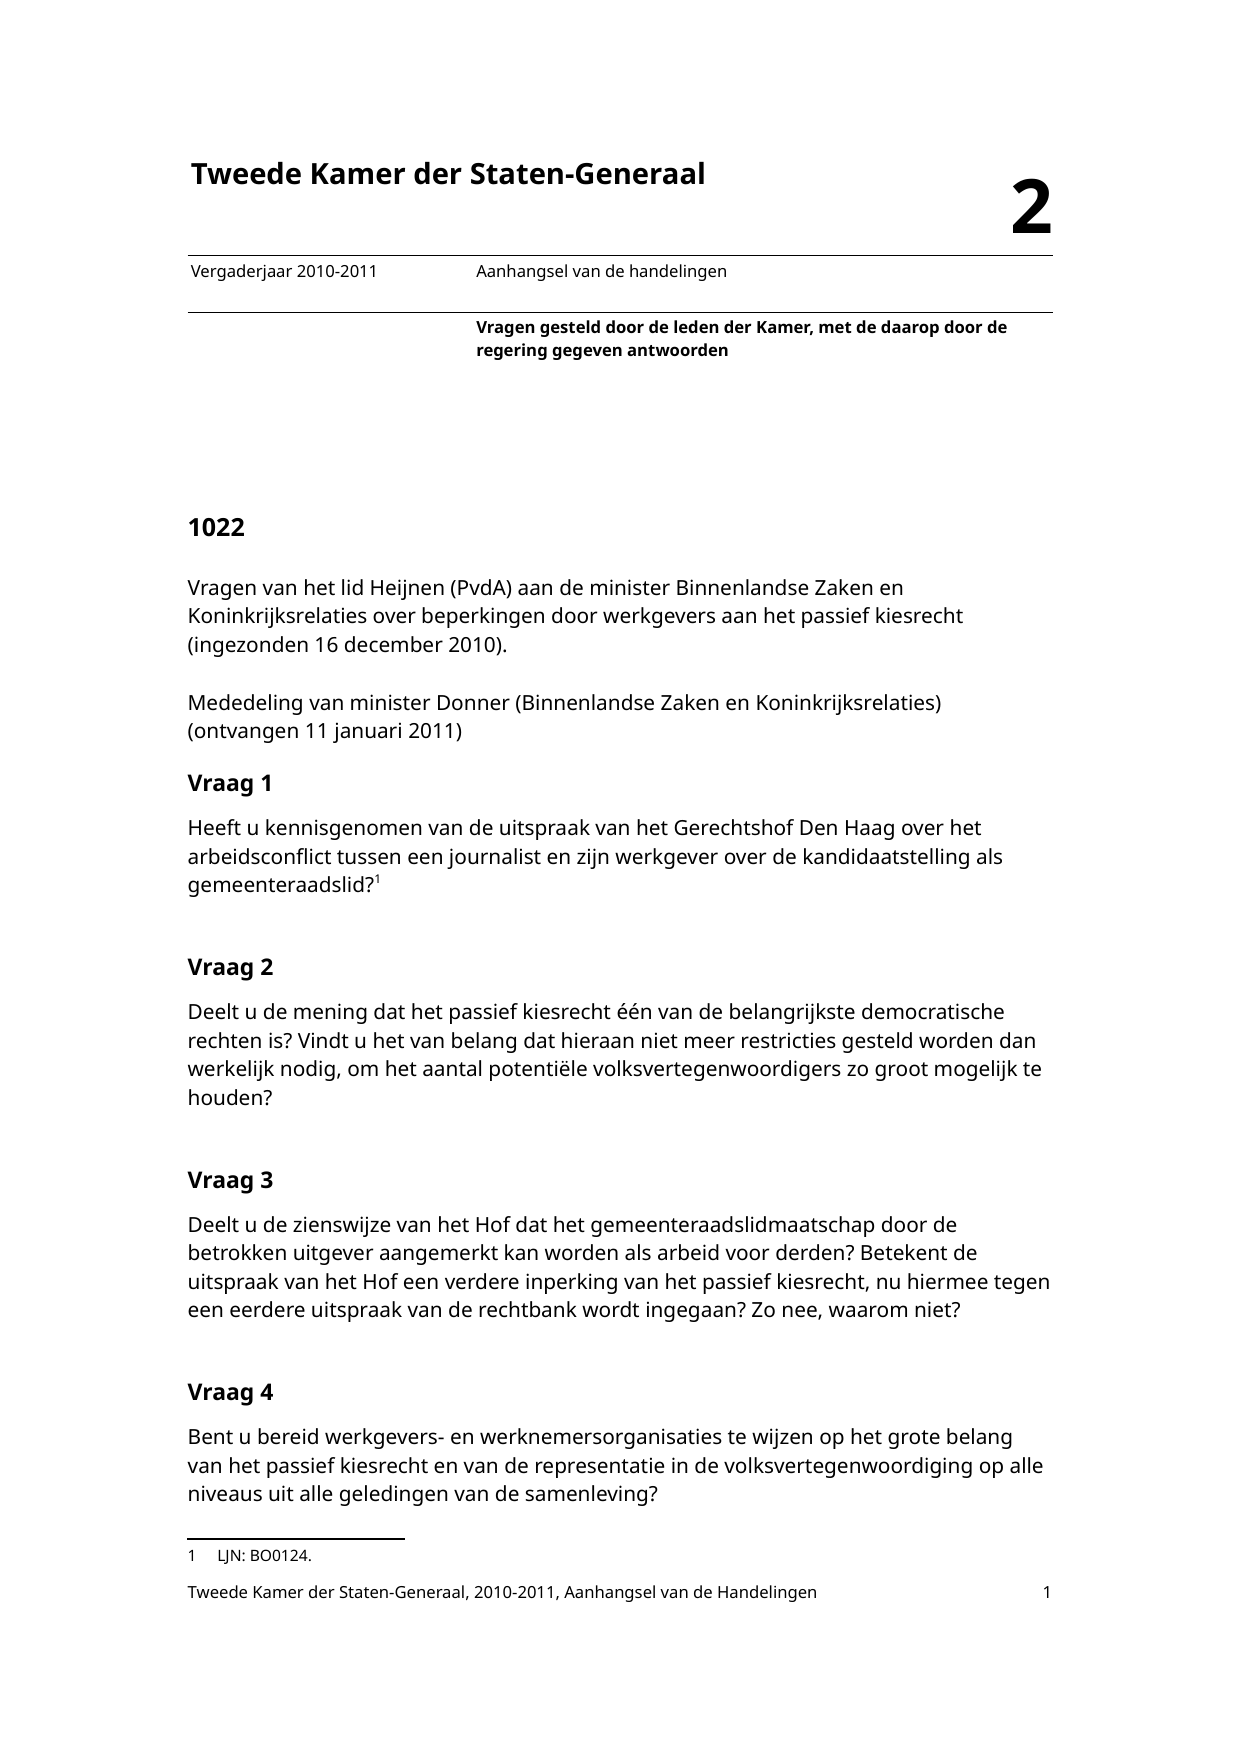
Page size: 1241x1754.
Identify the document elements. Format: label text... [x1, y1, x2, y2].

table_header 2 [880, 150, 1053, 255]
table_cell Vragen gesteld door de leden der Kamer, met de daarop door de regering gegeven antwoorden [473, 313, 1053, 361]
table_cell Aanhangsel van de handelingen [473, 256, 1053, 312]
text Deelt u de zienswijze van het Hof dat het gemeenteraadslidmaatschap door de betrokken uitgever aangemerkt kan worden als arbeid voor derden? Betekent de uitspraak van het Hof een verdere inperking van het passief kiesrecht, nu hiermee tegen een eerdere uitspraak van de rechtbank wordt ingegaan? Zo nee, waarom niet? [187, 1210, 1053, 1324]
table_header Tweede Kamer der Staten-Generaal [188, 150, 879, 255]
subtitle Vraag 4 [187, 1376, 1053, 1407]
text 1022 [187, 509, 1053, 543]
table_cell Vergaderjaar 2010-2011 [188, 256, 473, 312]
text LJN: BO0124. [187, 1538, 1053, 1566]
subtitle Vraag 3 [187, 1164, 1053, 1195]
text Mededeling van minister Donner (Binnenlandse Zaken en Koninkrijksrelaties) (ontvangen 11 januari 2011) [187, 688, 1053, 745]
subtitle Vraag 1 [187, 767, 1053, 798]
text Bent u bereid werkgevers- en werknemersorganisaties te wijzen op het grote belang van het passief kiesrecht en van de representatie in de volksvertegenwoordiging op alle niveaus uit alle geledingen van de samenleving? [187, 1422, 1053, 1508]
text Deelt u de mening dat het passief kiesrecht één van de belangrijkste democratische rechten is? Vindt u het van belang dat hieraan niet meer restricties gesteld worden dan werkelijk nodig, om het aantal potentiële volksvertegenwoordigers zo groot mogelijk te houden? [187, 997, 1053, 1111]
text Vragen van het lid Heijnen (PvdA) aan de minister Binnenlandse Zaken en Koninkrijksrelaties over beperkingen door werkgevers aan het passief kiesrecht (ingezonden 16 december 2010). [187, 573, 1053, 658]
text Heeft u kennisgenomen van de uitspraak van het Gerechtshof Den Haag over het arbeidsconflict tussen een journalist en zijn werkgever over de kandidaatstelling als gemeenteraadslid? [187, 813, 1053, 899]
subtitle Vraag 2 [187, 951, 1053, 982]
table_cell [188, 313, 473, 361]
